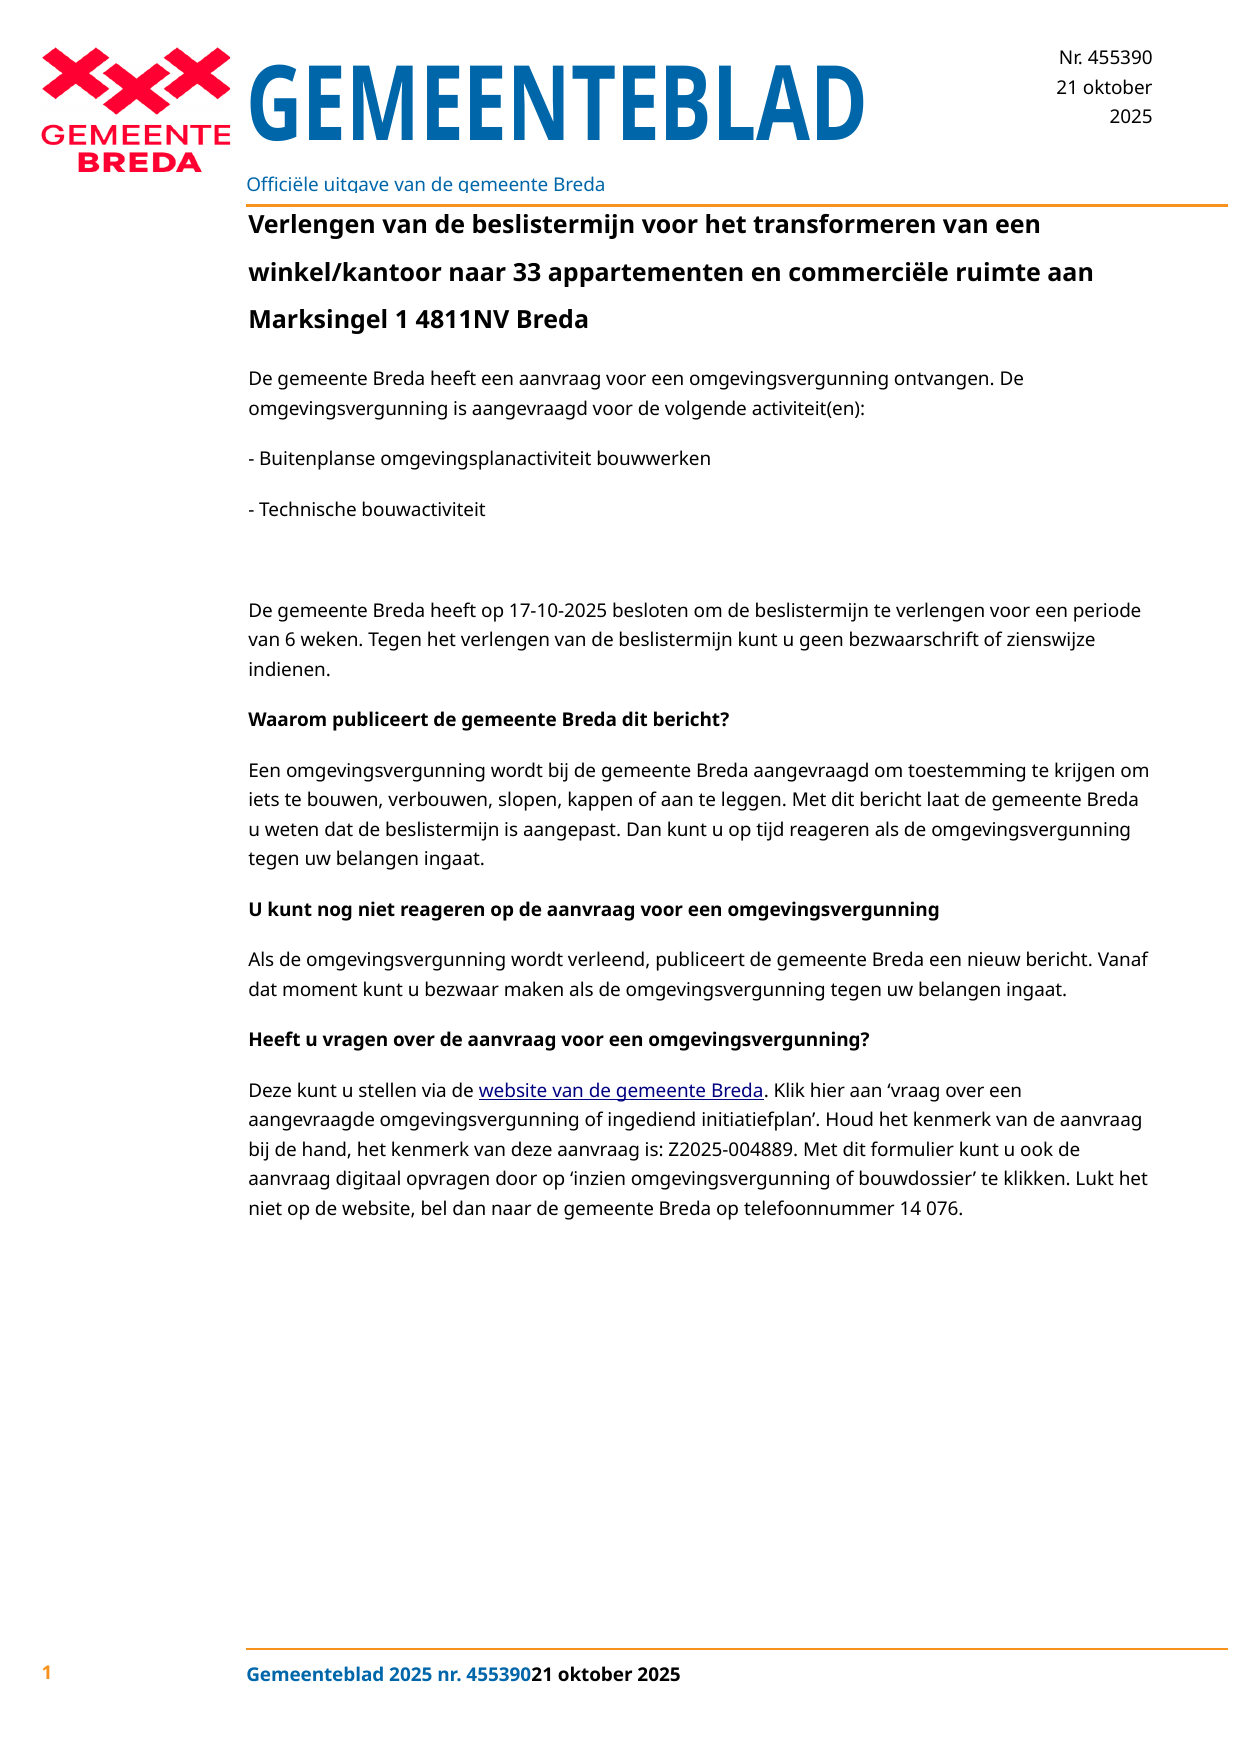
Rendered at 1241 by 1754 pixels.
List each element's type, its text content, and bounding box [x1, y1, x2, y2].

text - Buitenplanse omgevingsplanactiviteit bouwwerken [248, 446, 1152, 471]
text Waarom publiceert de gemeente Breda dit bericht? [248, 706, 1152, 732]
text U kunt nog niet reageren op de aanvraag voor een omgevingsvergunning [248, 896, 1152, 922]
text Deze kunt u stellen via de website van de gemeente Breda. Klik hier aan ‘vraag over een aangevraagde omgevingsvergunning of ingediend initiatiefplan’. Houd het kenmerk van de aanvraag bij de hand, het kenmerk van deze aanvraag is: Z2025-004889. Met dit formulier kunt u ook de aanvraag digitaal opvragen door op ‘inzien omgevingsvergunning of bouwdossier’ te klikken. Lukt het niet op de website, bel dan naar de gemeente Breda op telefoonnummer 14 076. [248, 1077, 1152, 1221]
picture [41, 47, 231, 172]
text - Technische bouwactiviteit [248, 496, 1152, 522]
text De gemeente Breda heeft een aanvraag voor een omgevingsvergunning ontvangen. De omgevingsvergunning is aangevraagd voor de volgende activiteit(en): [248, 366, 1152, 421]
text De gemeente Breda heeft op 17-10-2025 besloten om de beslistermijn te verlengen voor een periode van 6 weken. Tegen het verlengen van de beslistermijn kunt u geen bezwaarschrift of zienswijze indienen. [248, 597, 1152, 682]
text Een omgevingsvergunning wordt bij de gemeente Breda aangevraagd om toestemming te krijgen om iets te bouwen, verbouwen, slopen, kappen of aan te leggen. Met dit bericht laat de gemeente Breda u weten dat de beslistermijn is aangepast. Dan kunt u op tijd reageren als de omgevingsvergunning tegen uw belangen ingaat. [248, 757, 1152, 871]
text Heeft u vragen over de aanvraag voor een omgevingsvergunning? [248, 1026, 1152, 1052]
text Als de omgevingsvergunning wordt verleend, publiceert de gemeente Breda een nieuw bericht. Vanaf dat moment kunt u bezwaar maken als de omgevingsvergunning tegen uw belangen ingaat. [248, 946, 1152, 1002]
text Verlengen van de beslistermijn voor het transformeren van een winkel/kantoor naar 33 appartementen en commerciële ruimte aan Marksingel 1 4811NV Breda [248, 207, 1152, 336]
